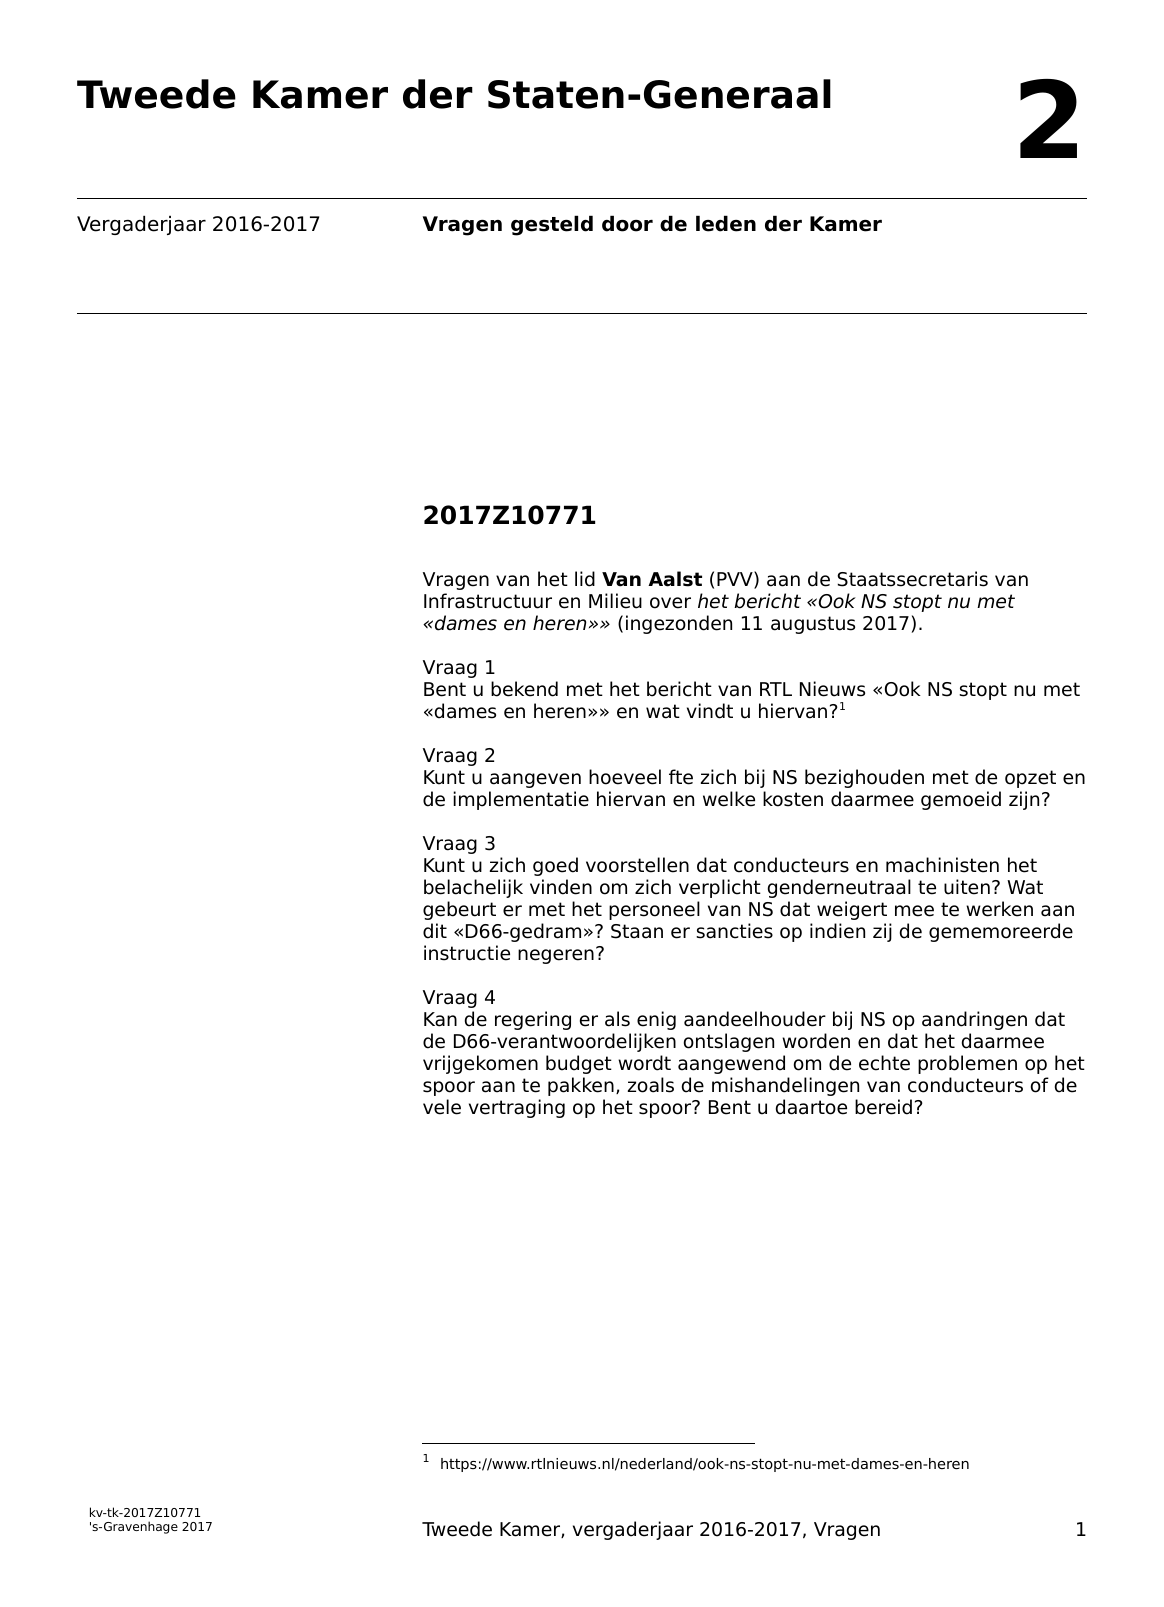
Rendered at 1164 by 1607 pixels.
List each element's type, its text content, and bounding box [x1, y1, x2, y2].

text Bent u bekend met het bericht van RTL Nieuws «Ook NS stopt nu met «dames en heren»» en wat vindt u hiervan? [422, 679, 1087, 723]
text Vraag 1 [422, 657, 1087, 679]
table_cell Vragen gesteld door de leden der Kamer [422, 199, 1087, 313]
text 's-Gravenhage 2017 [88, 1520, 323, 1534]
text Vragen van het lid Van Aalst (PVV) aan de Staatssecretaris van Infrastructuur en Milieu over het bericht «Ook NS stopt nu met «dames en heren»» (ingezonden 11 augustus 2017). [422, 569, 1087, 635]
text 2017Z10771 [422, 501, 1087, 531]
text Vraag 2 [422, 745, 1087, 767]
text https://www.rtlnieuws.nl/nederland/ook-ns-stopt-nu-met-dames-en-heren [422, 1452, 1087, 1474]
text Kunt u zich goed voorstellen dat conducteurs en machinisten het belachelijk vinden om zich verplicht genderneutraal te uiten? Wat gebeurt er met het personeel van NS dat weigert mee te werken aan dit «D66-gedram»? Staan er sancties op indien zij de gememoreerde instructie negeren? [422, 855, 1087, 965]
table_header 2 [886, 59, 1087, 198]
table_cell Vergaderjaar 2016-2017 [77, 199, 422, 313]
text kv-tk-2017Z10771 [88, 1506, 323, 1520]
text Vraag 3 [422, 833, 1087, 855]
text Vraag 4 [422, 987, 1087, 1009]
text Kunt u aangeven hoeveel fte zich bij NS bezighouden met de opzet en de implementatie hiervan en welke kosten daarmee gemoeid zijn? [422, 767, 1087, 811]
table_header Tweede Kamer der Staten-Generaal [77, 59, 886, 198]
text Kan de regering er als enig aandeelhouder bij NS op aandringen dat de D66-verantwoordelijken ontslagen worden en dat het daarmee vrijgekomen budget wordt aangewend om de echte problemen op het spoor aan te pakken, zoals de mishandelingen van conducteurs of de vele vertraging op het spoor? Bent u daartoe bereid? [422, 1009, 1087, 1119]
